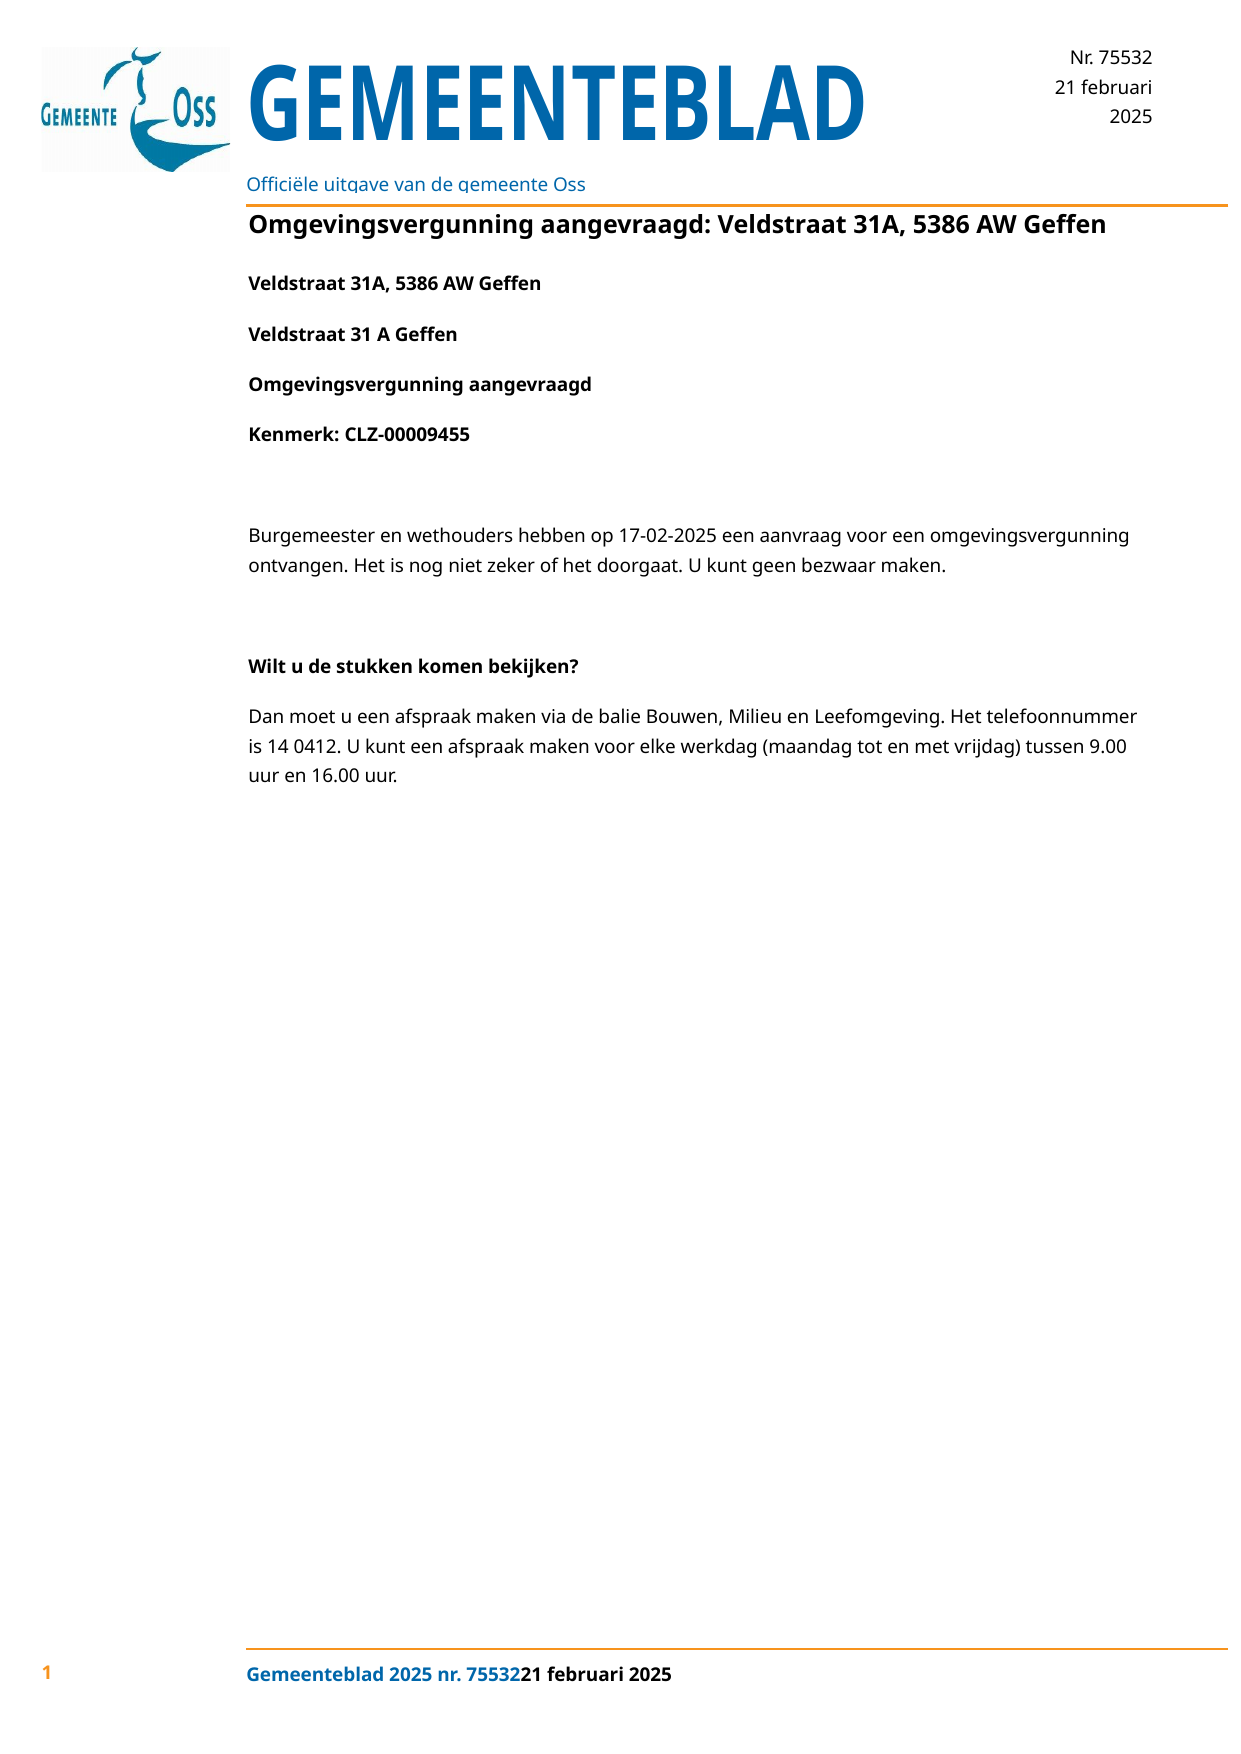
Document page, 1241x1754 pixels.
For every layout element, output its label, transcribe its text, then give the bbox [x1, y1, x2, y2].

text Dan moet u een afspraak maken via de balie Bouwen, Milieu en Leefomgeving. Het telefoonnummer is 14 0412. U kunt een afspraak maken voor elke werkdag (maandag tot en met vrijdag) tussen 9.00 uur en 16.00 uur. [248, 703, 1152, 788]
text Kenmerk: CLZ-00009455 [248, 422, 1152, 447]
text Veldstraat 31 A Geffen [248, 321, 1152, 346]
text Veldstraat 31A, 5386 AW Geffen [248, 270, 1152, 296]
text Burgemeester en wethouders hebben op 17-02-2025 een aanvraag voor een omgevingsvergunning ontvangen. Het is nog niet zeker of het doorgaat. U kunt geen bezwaar maken. [248, 522, 1152, 578]
text Omgevingsvergunning aangevraagd [248, 371, 1152, 397]
text Omgevingsvergunning aangevraagd: Veldstraat 31A, 5386 AW Geffen [248, 207, 1152, 241]
text Wilt u de stukken komen bekijken? [248, 653, 1152, 678]
picture [41, 47, 231, 172]
